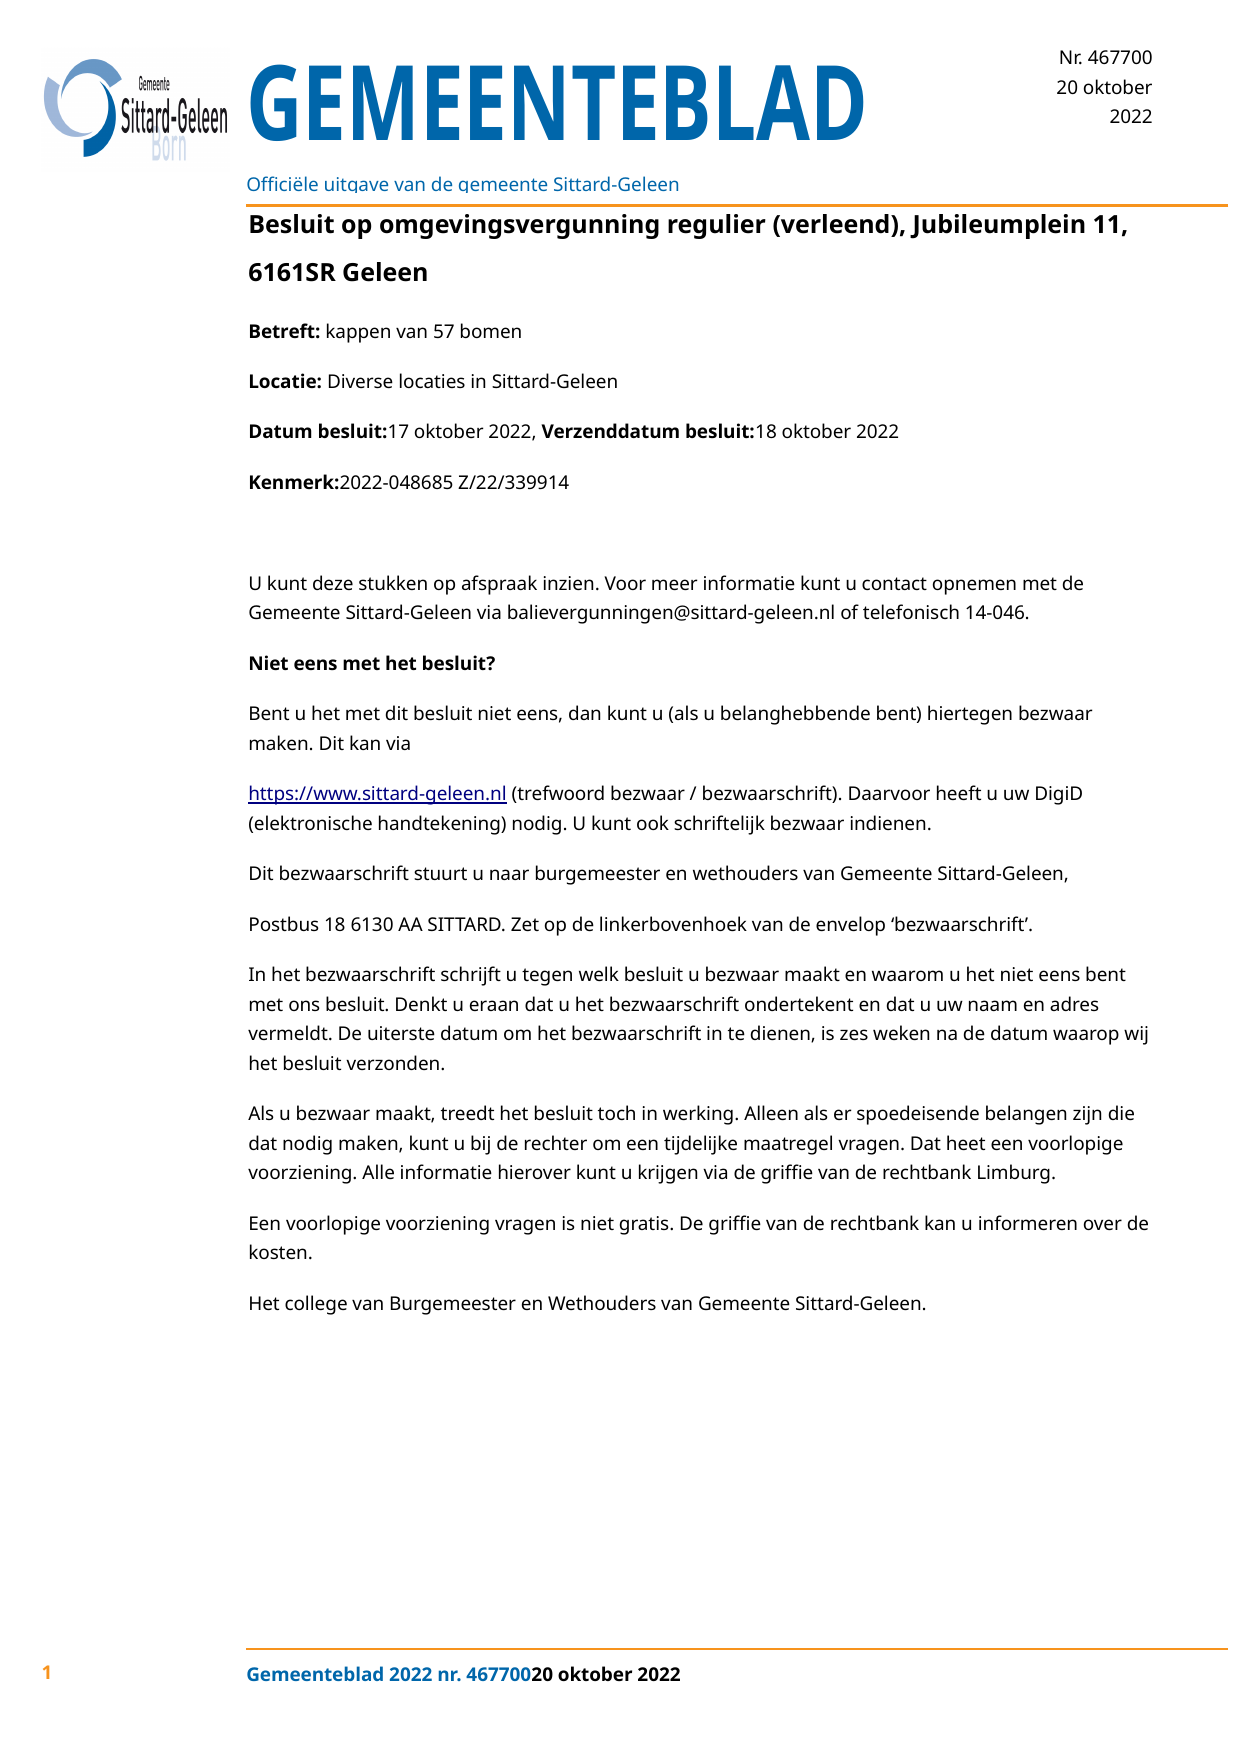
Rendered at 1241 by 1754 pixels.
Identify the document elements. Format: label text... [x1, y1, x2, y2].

text Een voorlopige voorziening vragen is niet gratis. De griffie van de rechtbank kan u informeren over de kosten. [248, 1210, 1152, 1265]
text Kenmerk:2022-048685 Z/22/339914 [248, 469, 1152, 495]
text Postbus 18 6130 AA SITTARD. Zet op de linkerbovenhoek van de envelop ‘bezwaarschrift’. [248, 911, 1152, 937]
text Locatie: Diverse locaties in Sittard-Geleen [248, 368, 1152, 394]
text Als u bezwaar maakt, treedt het besluit toch in werking. Alleen als er spoedeisende belangen zijn die dat nodig maken, kunt u bij de rechter om een tijdelijke maatregel vragen. Dat heet een voorlopige voorziening. Alle informatie hierover kunt u krijgen via de griffie van de rechtbank Limburg. [248, 1100, 1152, 1185]
text Betreft: kappen van 57 bomen [248, 318, 1152, 344]
text Bent u het met dit besluit niet eens, dan kunt u (als u belanghebbende bent) hiertegen bezwaar maken. Dit kan via [248, 700, 1152, 756]
text In het bezwaarschrift schrijft u tegen welk besluit u bezwaar maakt en waarom u het niet eens bent met ons besluit. Denkt u eraan dat u het bezwaarschrift ondertekent en dat u uw naam en adres vermeldt. De uiterste datum om het bezwaarschrift in te dienen, is zes weken na de datum waarop wij het besluit verzonden. [248, 961, 1152, 1076]
text Datum besluit:17 oktober 2022, Verzenddatum besluit:18 oktober 2022 [248, 419, 1152, 444]
text https://www.sittard-geleen.nl (trefwoord bezwaar / bezwaarschrift). Daarvoor heeft u uw DigiD (elektronische handtekening) nodig. U kunt ook schriftelijk bezwaar indienen. [248, 780, 1152, 836]
picture [41, 47, 231, 172]
text Besluit op omgevingsvergunning regulier (verleend), Jubileumplein 11, 6161SR Geleen [248, 207, 1152, 288]
text Dit bezwaarschrift stuurt u naar burgemeester en wethouders van Gemeente Sittard-Geleen, [248, 860, 1152, 886]
text Het college van Burgemeester en Wethouders van Gemeente Sittard-Geleen. [248, 1290, 1152, 1316]
text Niet eens met het besluit? [248, 650, 1152, 676]
text U kunt deze stukken op afspraak inzien. Voor meer informatie kunt u contact opnemen met de Gemeente Sittard-Geleen via balievergunningen@sittard-geleen.nl of telefonisch 14-046. [248, 570, 1152, 625]
